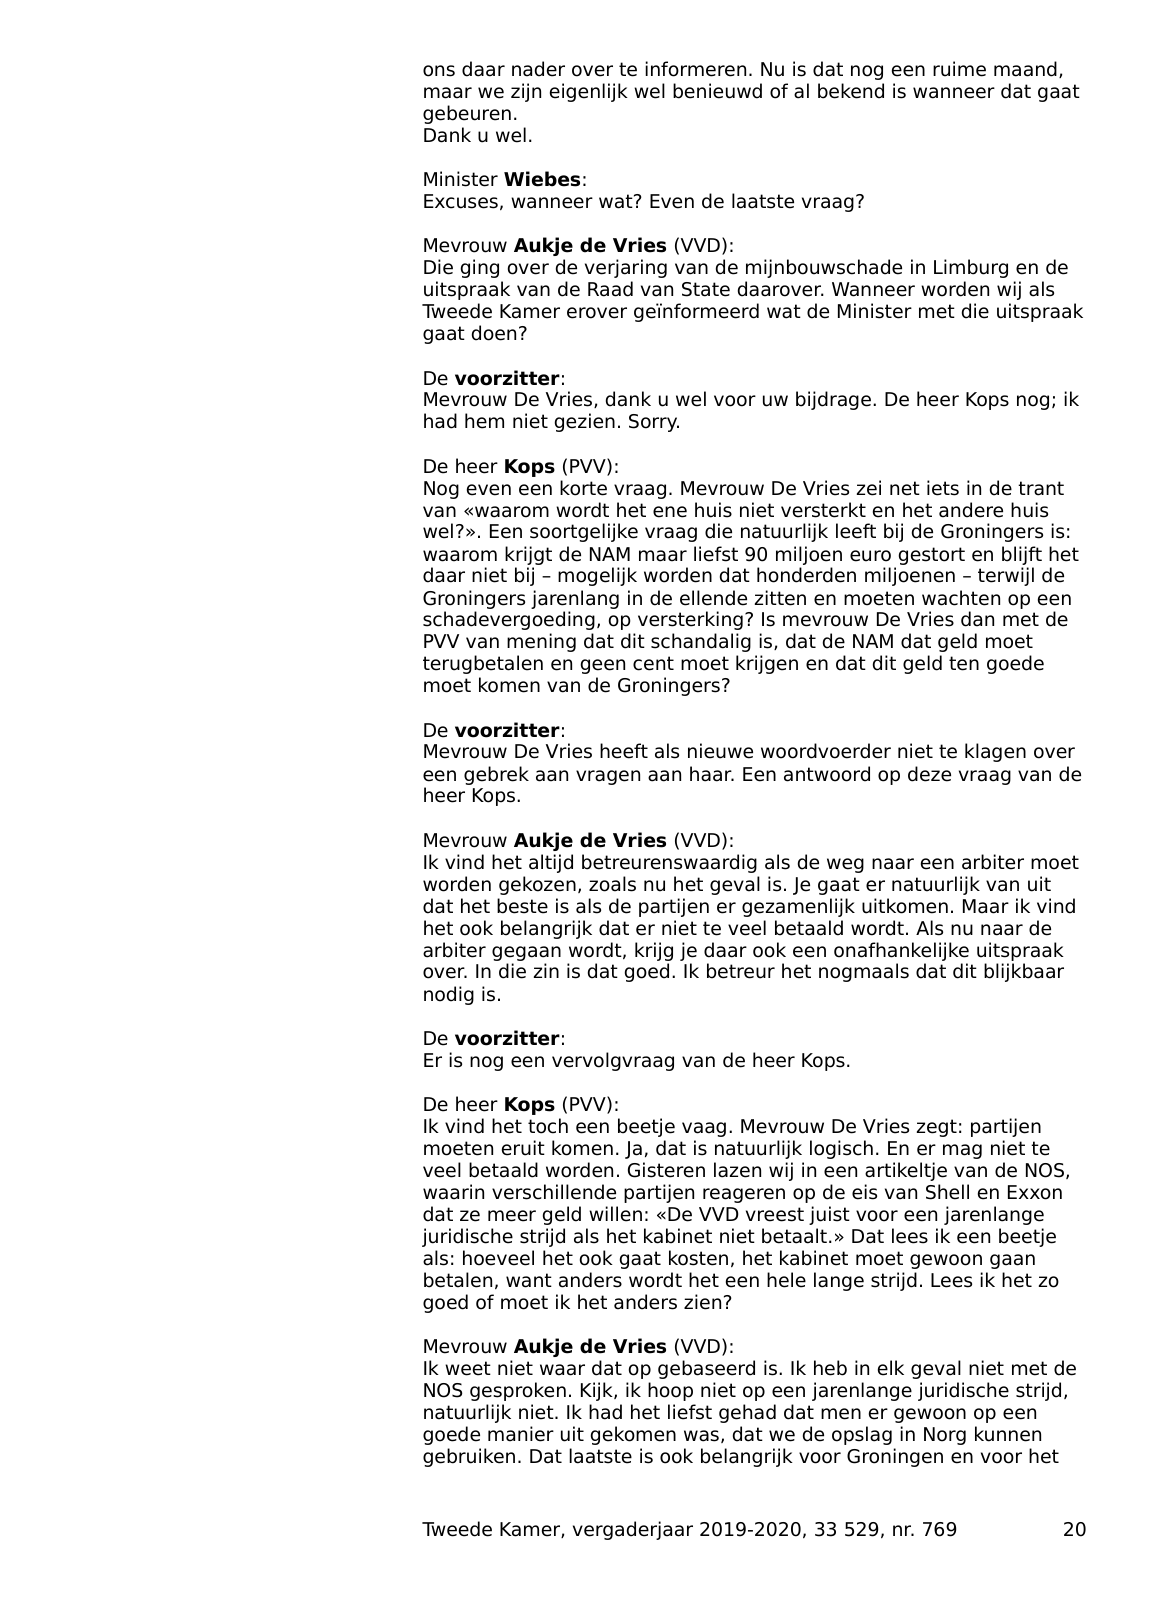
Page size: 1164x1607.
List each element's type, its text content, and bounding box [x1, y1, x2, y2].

text Die ging over de verjaring van de mijnbouwschade in Limburg en de uitspraak van de Raad van State daarover. Wanneer worden wij als Tweede Kamer erover geïnformeerd wat de Minister met die uitspraak gaat doen? [422, 257, 1087, 345]
text Mevrouw Aukje de Vries (VVD): [422, 235, 1087, 257]
text Nog even een korte vraag. Mevrouw De Vries zei net iets in de trant van «waarom wordt het ene huis niet versterkt en het andere huis wel?». Een soortgelijke vraag die natuurlijk leeft bij de Groningers is: waarom krijgt de NAM maar liefst 90 miljoen euro gestort en blijft het daar niet bij – mogelijk worden dat honderden miljoenen – terwijl de Groningers jarenlang in de ellende zitten en moeten wachten op een schadevergoeding, op versterking? Is mevrouw De Vries dan met de PVV van mening dat dit schandalig is, dat de NAM dat geld moet terugbetalen en geen cent moet krijgen en dat dit geld ten goede moet komen van de Groningers? [422, 477, 1087, 697]
text De voorzitter: [422, 719, 1087, 741]
text Mevrouw Aukje de Vries (VVD): [422, 1336, 1087, 1358]
text De heer Kops (PVV): [422, 1094, 1087, 1116]
text Minister Wiebes: [422, 169, 1087, 191]
text De voorzitter: [422, 367, 1087, 389]
text Er is nog een vervolgvraag van de heer Kops. [422, 1049, 1087, 1072]
text De heer Kops (PVV): [422, 456, 1087, 477]
text Ik weet niet waar dat op gebaseerd is. Ik heb in elk geval niet met de NOS gesproken. Kijk, ik hoop niet op een jarenlange juridische strijd, natuurlijk niet. Ik had het liefst gehad dat men er gewoon op een goede manier uit gekomen was, dat we de opslag in Norg kunnen gebruiken. Dat laatste is ook belangrijk voor Groningen en voor het [422, 1358, 1087, 1468]
text Mevrouw Aukje de Vries (VVD): [422, 829, 1087, 852]
text Dank u wel. [422, 125, 1087, 147]
text ons daar nader over te informeren. Nu is dat nog een ruime maand, maar we zijn eigenlijk wel benieuwd of al bekend is wanneer dat gaat gebeuren. [422, 59, 1087, 125]
text De voorzitter: [422, 1028, 1087, 1049]
text Ik vind het altijd betreurenswaardig als de weg naar een arbiter moet worden gekozen, zoals nu het geval is. Je gaat er natuurlijk van uit dat het beste is als de partijen er gezamenlijk uitkomen. Maar ik vind het ook belangrijk dat er niet te veel betaald wordt. Als nu naar de arbiter gegaan wordt, krijg je daar ook een onafhankelijke uitspraak over. In die zin is dat goed. Ik betreur het nogmaals dat dit blijkbaar nodig is. [422, 852, 1087, 1005]
text Mevrouw De Vries heeft als nieuwe woordvoerder niet te klagen over een gebrek aan vragen aan haar. Een antwoord op deze vraag van de heer Kops. [422, 741, 1087, 807]
text Ik vind het toch een beetje vaag. Mevrouw De Vries zegt: partijen moeten eruit komen. Ja, dat is natuurlijk logisch. En er mag niet te veel betaald worden. Gisteren lazen wij in een artikeltje van de NOS, waarin verschillende partijen reageren op de eis van Shell en Exxon dat ze meer geld willen: «De VVD vreest juist voor een jarenlange juridische strijd als het kabinet niet betaalt.» Dat lees ik een beetje als: hoeveel het ook gaat kosten, het kabinet moet gewoon gaan betalen, want anders wordt het een hele lange strijd. Lees ik het zo goed of moet ik het anders zien? [422, 1116, 1087, 1313]
text Mevrouw De Vries, dank u wel voor uw bijdrage. De heer Kops nog; ik had hem niet gezien. Sorry. [422, 389, 1087, 433]
text Excuses, wanneer wat? Even de laatste vraag? [422, 191, 1087, 213]
